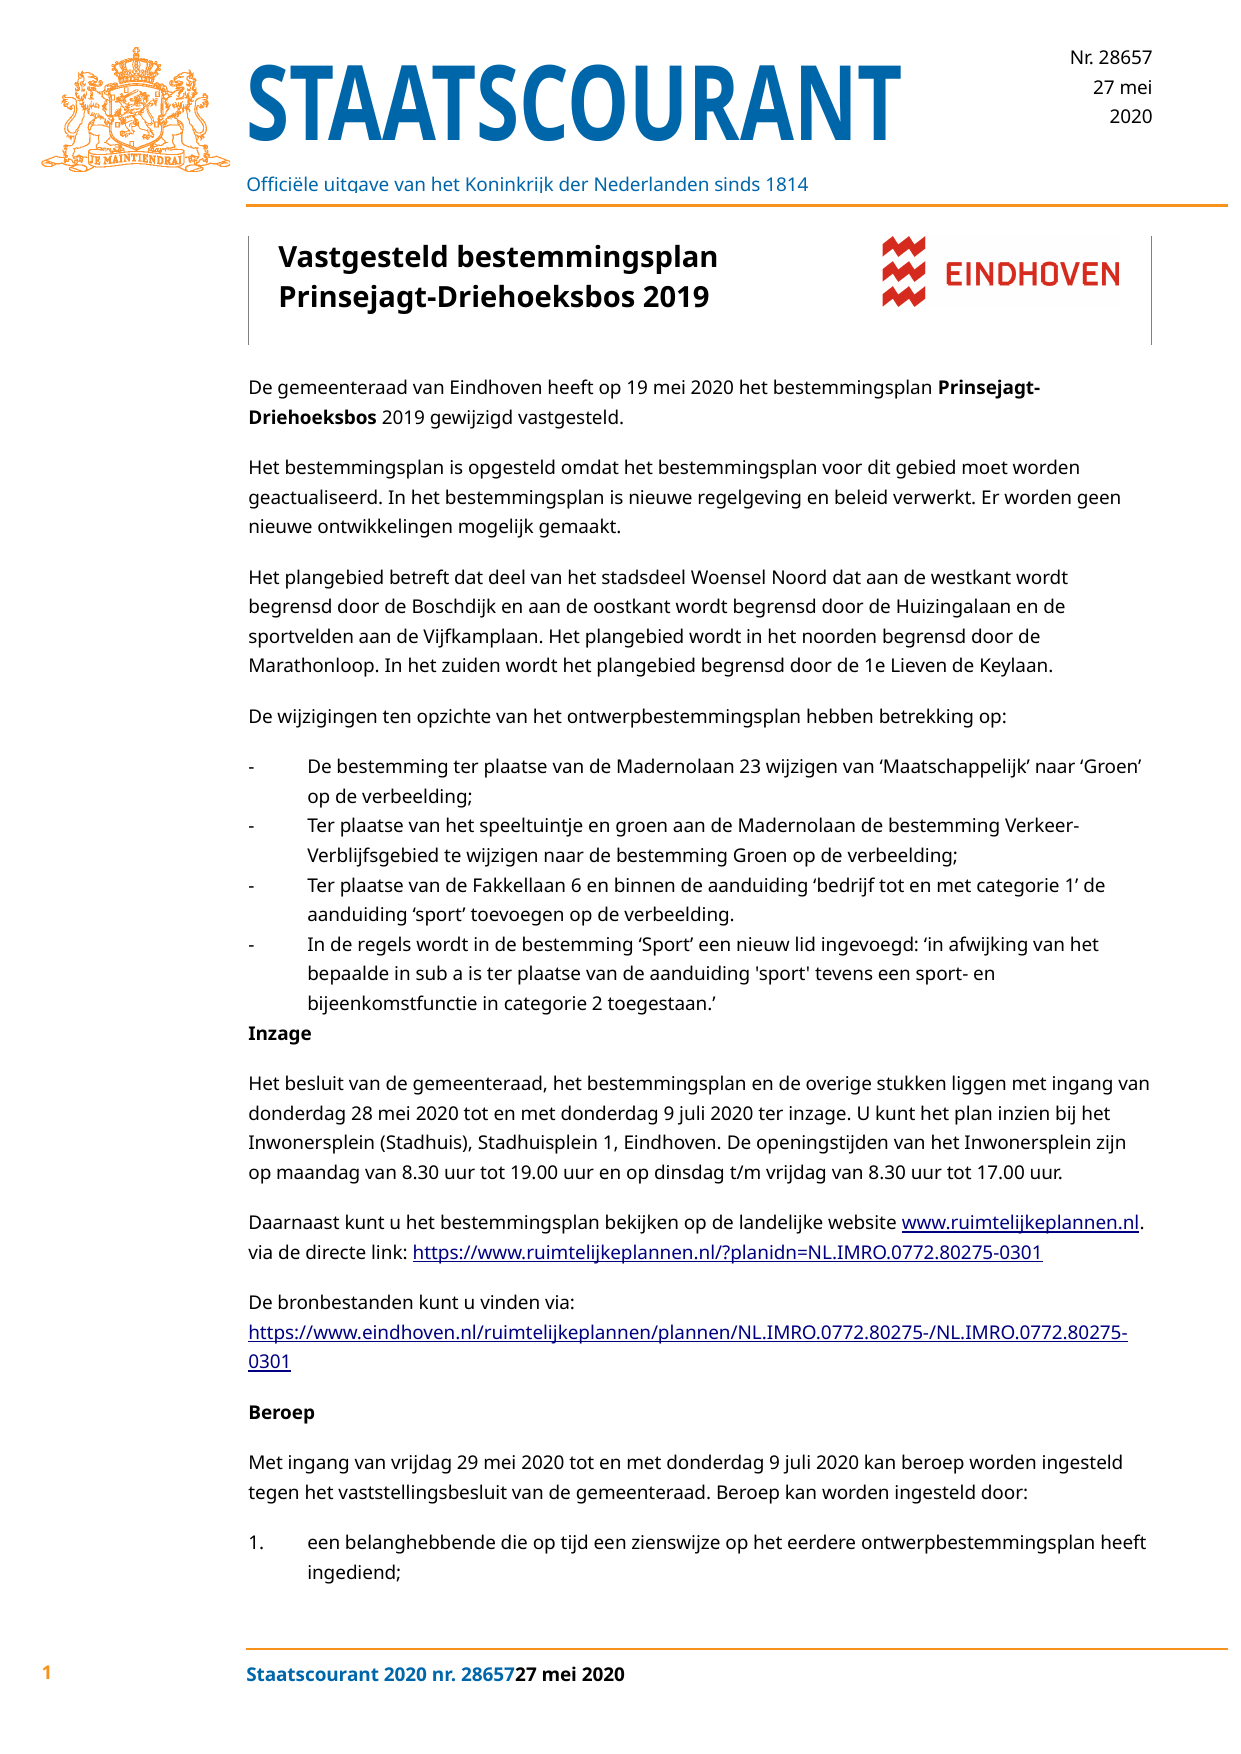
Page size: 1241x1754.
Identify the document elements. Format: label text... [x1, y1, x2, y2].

picture [41, 47, 231, 172]
list In de regels wordt in de bestemming ‘Sport’ een nieuw lid ingevoegd: ‘in afwijking van het bepaalde in sub a is ter plaatse van de aanduiding 'sport' tevens een sport- en bijeenkomstfunctie in categorie 2 toegestaan.’ [248, 931, 1152, 1016]
list een belanghebbende die op tijd een zienswijze op het eerdere ontwerpbestemmingsplan heeft ingediend; [248, 1529, 1152, 1584]
text Inzage [248, 1020, 1152, 1045]
text Beroep [248, 1399, 1152, 1424]
picture [882, 236, 1119, 307]
text De gemeenteraad van Eindhoven heeft op 19 mei 2020 het bestemmingsplan Prinsejagt-Driehoeksbos 2019 gewijzigd vastgesteld. [248, 374, 1152, 429]
text Daarnaast kunt u het bestemmingsplan bekijken op de landelijke website www.ruimtelijkeplannen.nl. via de directe link: https://www.ruimtelijkeplannen.nl/?planidn=NL.IMRO.0772.80275-0301 [248, 1209, 1152, 1264]
text Het bestemmingsplan is opgesteld omdat het bestemmingsplan voor dit gebied moet worden geactualiseerd. In het bestemmingsplan is nieuwe regelgeving en beleid verwerkt. Er worden geen nieuwe ontwikkelingen mogelijk gemaakt. [248, 454, 1152, 539]
text Met ingang van vrijdag 29 mei 2020 tot en met donderdag 9 juli 2020 kan beroep worden ingesteld tegen het vaststellingsbesluit van de gemeenteraad. Beroep kan worden ingesteld door: [248, 1449, 1152, 1504]
text Het plangebied betreft dat deel van het stadsdeel Woensel Noord dat aan de westkant wordt begrensd door de Boschdijk en aan de oostkant wordt begrensd door de Huizingalaan en de sportvelden aan de Vijfkamplaan. Het plangebied wordt in het noorden begrensd door de Marathonloop. In het zuiden wordt het plangebied begrensd door de 1e Lieven de Keylaan. [248, 564, 1152, 678]
list De bestemming ter plaatse van de Madernolaan 23 wijzigen van ‘Maatschappelijk’ naar ‘Groen’ op de verbeelding; [248, 753, 1152, 809]
list Ter plaatse van het speeltuintje en groen aan de Madernolaan de bestemming Verkeer-Verblijfsgebied te wijzigen naar de bestemming Groen op de verbeelding; [248, 813, 1152, 868]
list Ter plaatse van de Fakkellaan 6 en binnen de aanduiding ‘bedrijf tot en met categorie 1’ de aanduiding ‘sport’ toevoegen op de verbeelding. [248, 872, 1152, 927]
table_header [850, 236, 1151, 345]
text De bronbestanden kunt u vinden via: https://www.eindhoven.nl/ruimtelijkeplannen/plannen/NL.IMRO.0772.80275-/NL.IMRO.0772.80275-0301 [248, 1289, 1152, 1374]
text Het besluit van de gemeenteraad, het bestemmingsplan en de overige stukken liggen met ingang van donderdag 28 mei 2020 tot en met donderdag 9 juli 2020 ter inzage. U kunt het plan inzien bij het Inwonersplein (Stadhuis), Stadhuisplein 1, Eindhoven. De openingstijden van het Inwonersplein zijn op maandag van 8.30 uur tot 19.00 uur en op dinsdag t/m vrijdag van 8.30 uur tot 17.00 uur. [248, 1070, 1152, 1184]
table_header Vastgesteld bestemmingsplan Prinsejagt-Driehoeksbos 2019 [249, 236, 850, 345]
text De wijzigingen ten opzichte van het ontwerpbestemmingsplan hebben betrekking op: [248, 703, 1152, 729]
